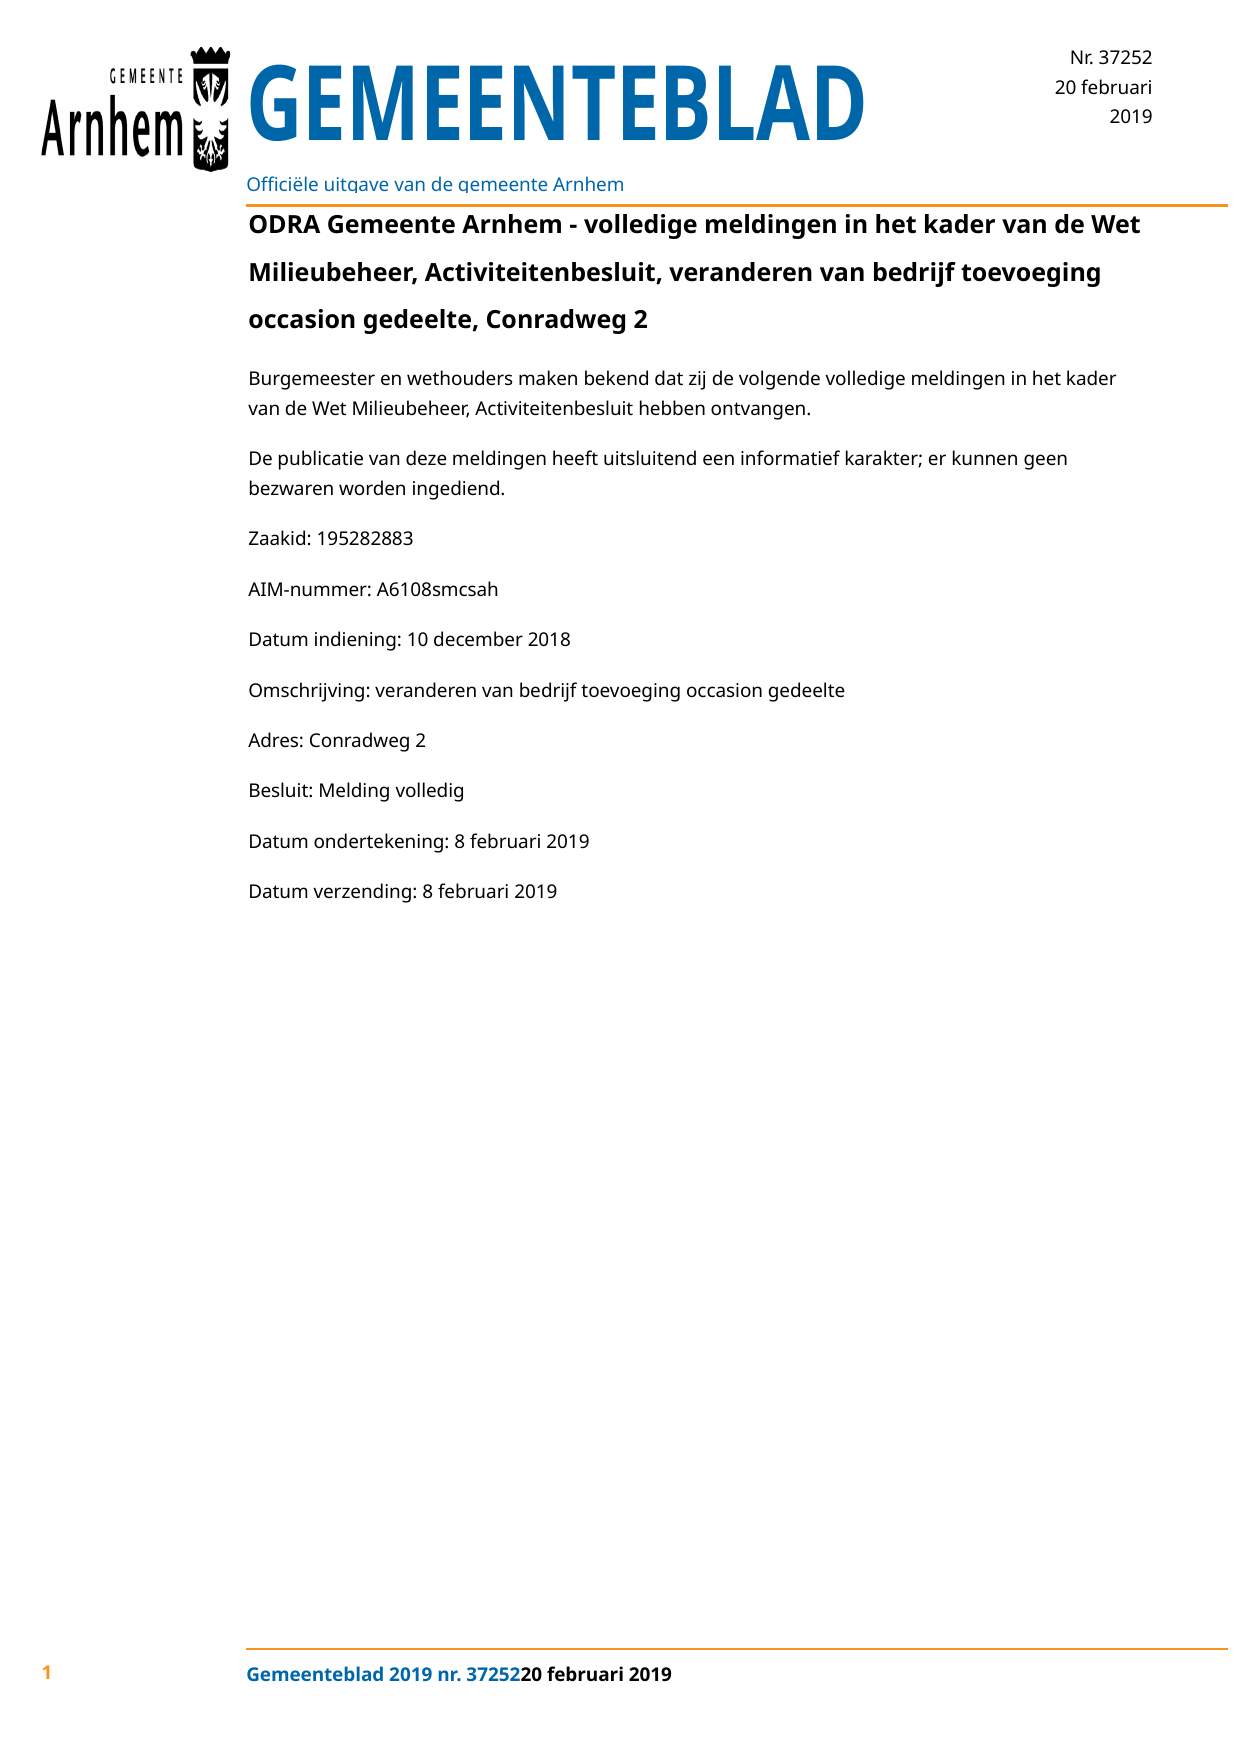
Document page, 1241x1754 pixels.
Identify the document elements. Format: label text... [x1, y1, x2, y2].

text Datum ondertekening: 8 februari 2019 [248, 828, 1152, 854]
picture [41, 47, 231, 172]
text Zaakid: 195282883 [248, 526, 1152, 551]
text Datum indiening: 10 december 2018 [248, 626, 1152, 652]
text Adres: Conradweg 2 [248, 727, 1152, 753]
text Datum verzending: 8 februari 2019 [248, 878, 1152, 904]
text De publicatie van deze meldingen heeft uitsluitend een informatief karakter; er kunnen geen bezwaren worden ingediend. [248, 446, 1152, 501]
text ODRA Gemeente Arnhem - volledige meldingen in het kader van de Wet Milieubeheer, Activiteitenbesluit, veranderen van bedrijf toevoeging occasion gedeelte, Conradweg 2 [248, 207, 1152, 336]
text Burgemeester en wethouders maken bekend dat zij de volgende volledige meldingen in het kader van de Wet Milieubeheer, Activiteitenbesluit hebben ontvangen. [248, 366, 1152, 421]
text Besluit: Melding volledig [248, 778, 1152, 803]
text Omschrijving: veranderen van bedrijf toevoeging occasion gedeelte [248, 677, 1152, 702]
text AIM-nummer: A6108smcsah [248, 576, 1152, 602]
